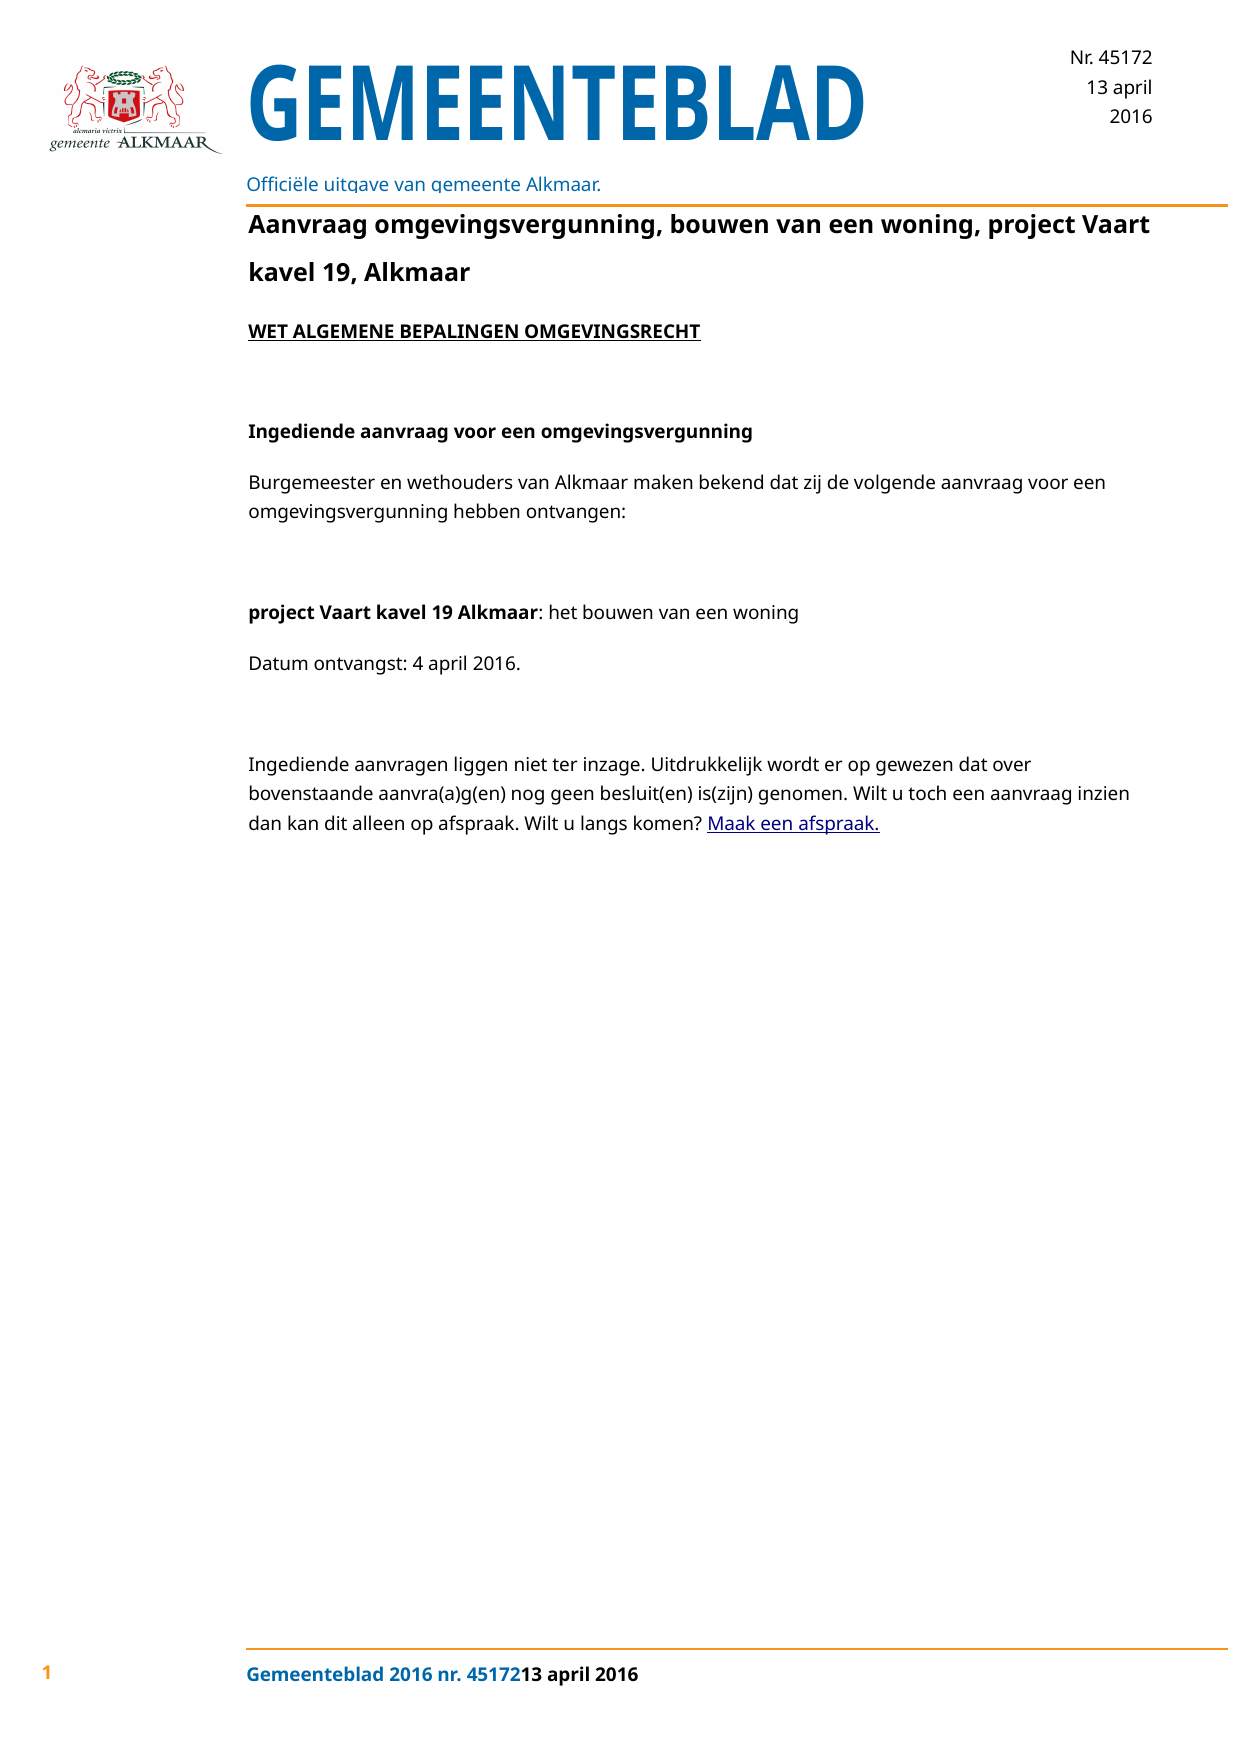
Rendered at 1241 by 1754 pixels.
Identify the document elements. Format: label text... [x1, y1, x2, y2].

text Ingediende aanvragen liggen niet ter inzage. Uitdrukkelijk wordt er op gewezen dat over bovenstaande aanvra(a)g(en) nog geen besluit(en) is(zijn) genomen. Wilt u toch een aanvraag inzien dan kan dit alleen op afspraak. Wilt u langs komen? Maak een afspraak. [248, 751, 1152, 836]
text Datum ontvangst: 4 april 2016. [248, 650, 1152, 676]
text project Vaart kavel 19 Alkmaar: het bouwen van een woning [248, 599, 1152, 625]
text Aanvraag omgevingsvergunning, bouwen van een woning, project Vaart kavel 19, Alkmaar [248, 207, 1152, 288]
picture [41, 47, 231, 172]
text Ingediende aanvraag voor een omgevingsvergunning [248, 419, 1152, 444]
text WET ALGEMENE BEPALINGEN OMGEVINGSRECHT [248, 318, 1152, 344]
text Burgemeester en wethouders van Alkmaar maken bekend dat zij de volgende aanvraag voor een omgevingsvergunning hebben ontvangen: [248, 469, 1152, 524]
